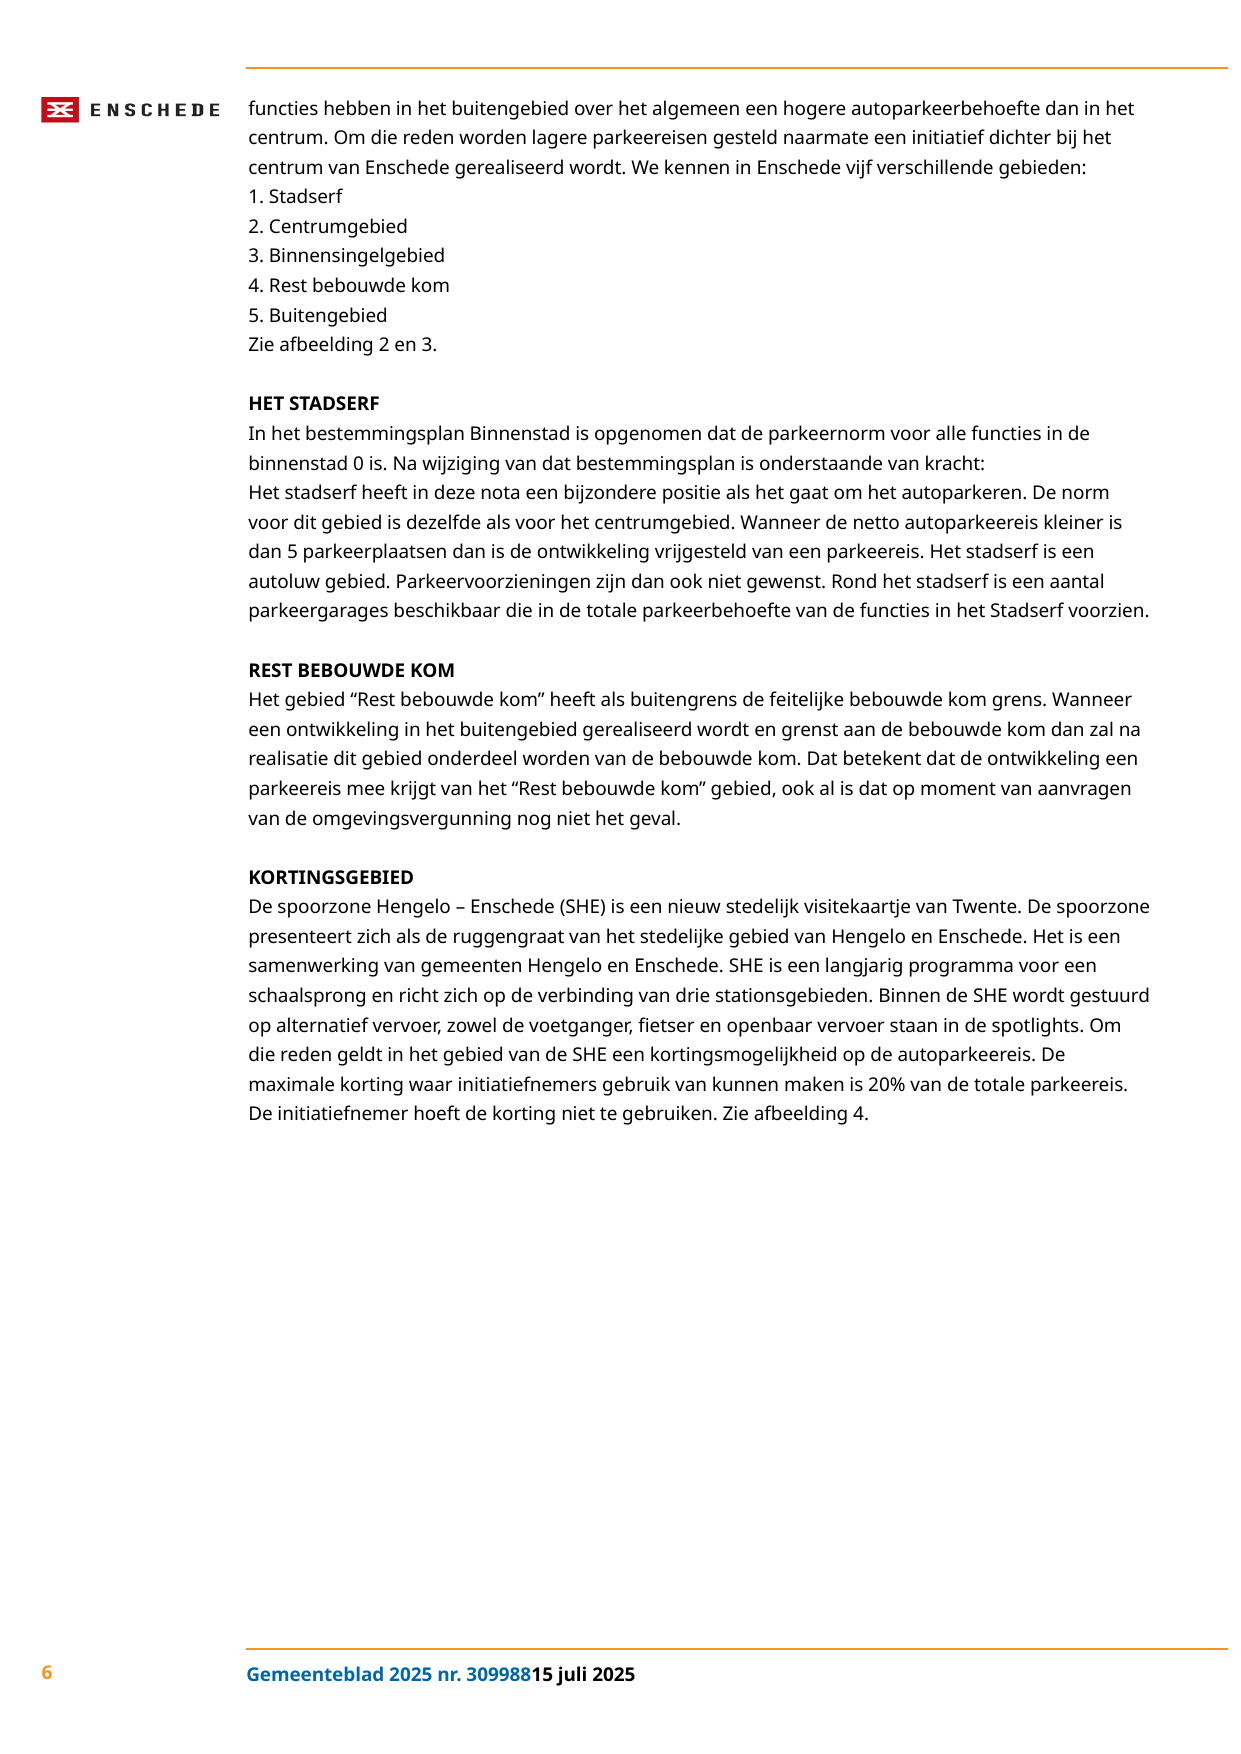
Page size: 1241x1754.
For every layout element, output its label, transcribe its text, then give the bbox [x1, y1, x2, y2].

text KORTINGSGEBIED [248, 864, 1152, 890]
text De spoorzone Hengelo – Enschede (SHE) is een nieuw stedelijk visitekaartje van Twente. De spoorzone presenteert zich als de ruggengraat van het stedelijke gebied van Hengelo en Enschede. Het is een samenwerking van gemeenten Hengelo en Enschede. SHE is een langjarig programma voor een schaalsprong en richt zich op de verbinding van drie stationsgebieden. Binnen de SHE wordt gestuurd op alternatief vervoer, zowel de voetganger, fietser en openbaar vervoer staan in de spotlights. Om die reden geldt in het gebied van de SHE een kortingsmogelijkheid op de autoparkeereis. De maximale korting waar initiatiefnemers gebruik van kunnen maken is 20% van de totale parkeereis. De initiatiefnemer hoeft de korting niet te gebruiken. Zie afbeelding 4. [248, 893, 1152, 1126]
text Zie afbeelding 2 en 3. [248, 331, 1152, 357]
text 1. Stadserf [248, 183, 1152, 209]
text 2. Centrumgebied [248, 213, 1152, 239]
text 5. Buitengebied [248, 302, 1152, 328]
text REST BEBOUWDE KOM [248, 657, 1152, 683]
text functies hebben in het buitengebied over het algemeen een hogere autoparkeerbehoefte dan in het centrum. Om die reden worden lagere parkeereisen gesteld naarmate een initiatief dichter bij het centrum van Enschede gerealiseerd wordt. We kennen in Enschede vijf verschillende gebieden: [248, 95, 1152, 180]
text 3. Binnensingelgebied [248, 243, 1152, 268]
picture [41, 47, 231, 172]
text Het gebied “Rest bebouwde kom” heeft als buitengrens de feitelijke bebouwde kom grens. Wanneer een ontwikkeling in het buitengebied gerealiseerd wordt en grenst aan de bebouwde kom dan zal na realisatie dit gebied onderdeel worden van de bebouwde kom. Dat betekent dat de ontwikkeling een parkeereis mee krijgt van het “Rest bebouwde kom” gebied, ook al is dat op moment van aanvragen van de omgevingsvergunning nog niet het geval. [248, 686, 1152, 831]
text In het bestemmingsplan Binnenstad is opgenomen dat de parkeernorm voor alle functies in de binnenstad 0 is. Na wijziging van dat bestemmingsplan is onderstaande van kracht: [248, 420, 1152, 476]
text 4. Rest bebouwde kom [248, 272, 1152, 298]
text Het stadserf heeft in deze nota een bijzondere positie als het gaat om het autoparkeren. De norm voor dit gebied is dezelfde als voor het centrumgebied. Wanneer de netto autoparkeereis kleiner is dan 5 parkeerplaatsen dan is de ontwikkeling vrijgesteld van een parkeereis. Het stadserf is een autoluw gebied. Parkeervoorzieningen zijn dan ook niet gewenst. Rond het stadserf is een aantal parkeergarages beschikbaar die in de totale parkeerbehoefte van de functies in het Stadserf voorzien. [248, 479, 1152, 623]
text HET STADSERF [248, 391, 1152, 416]
